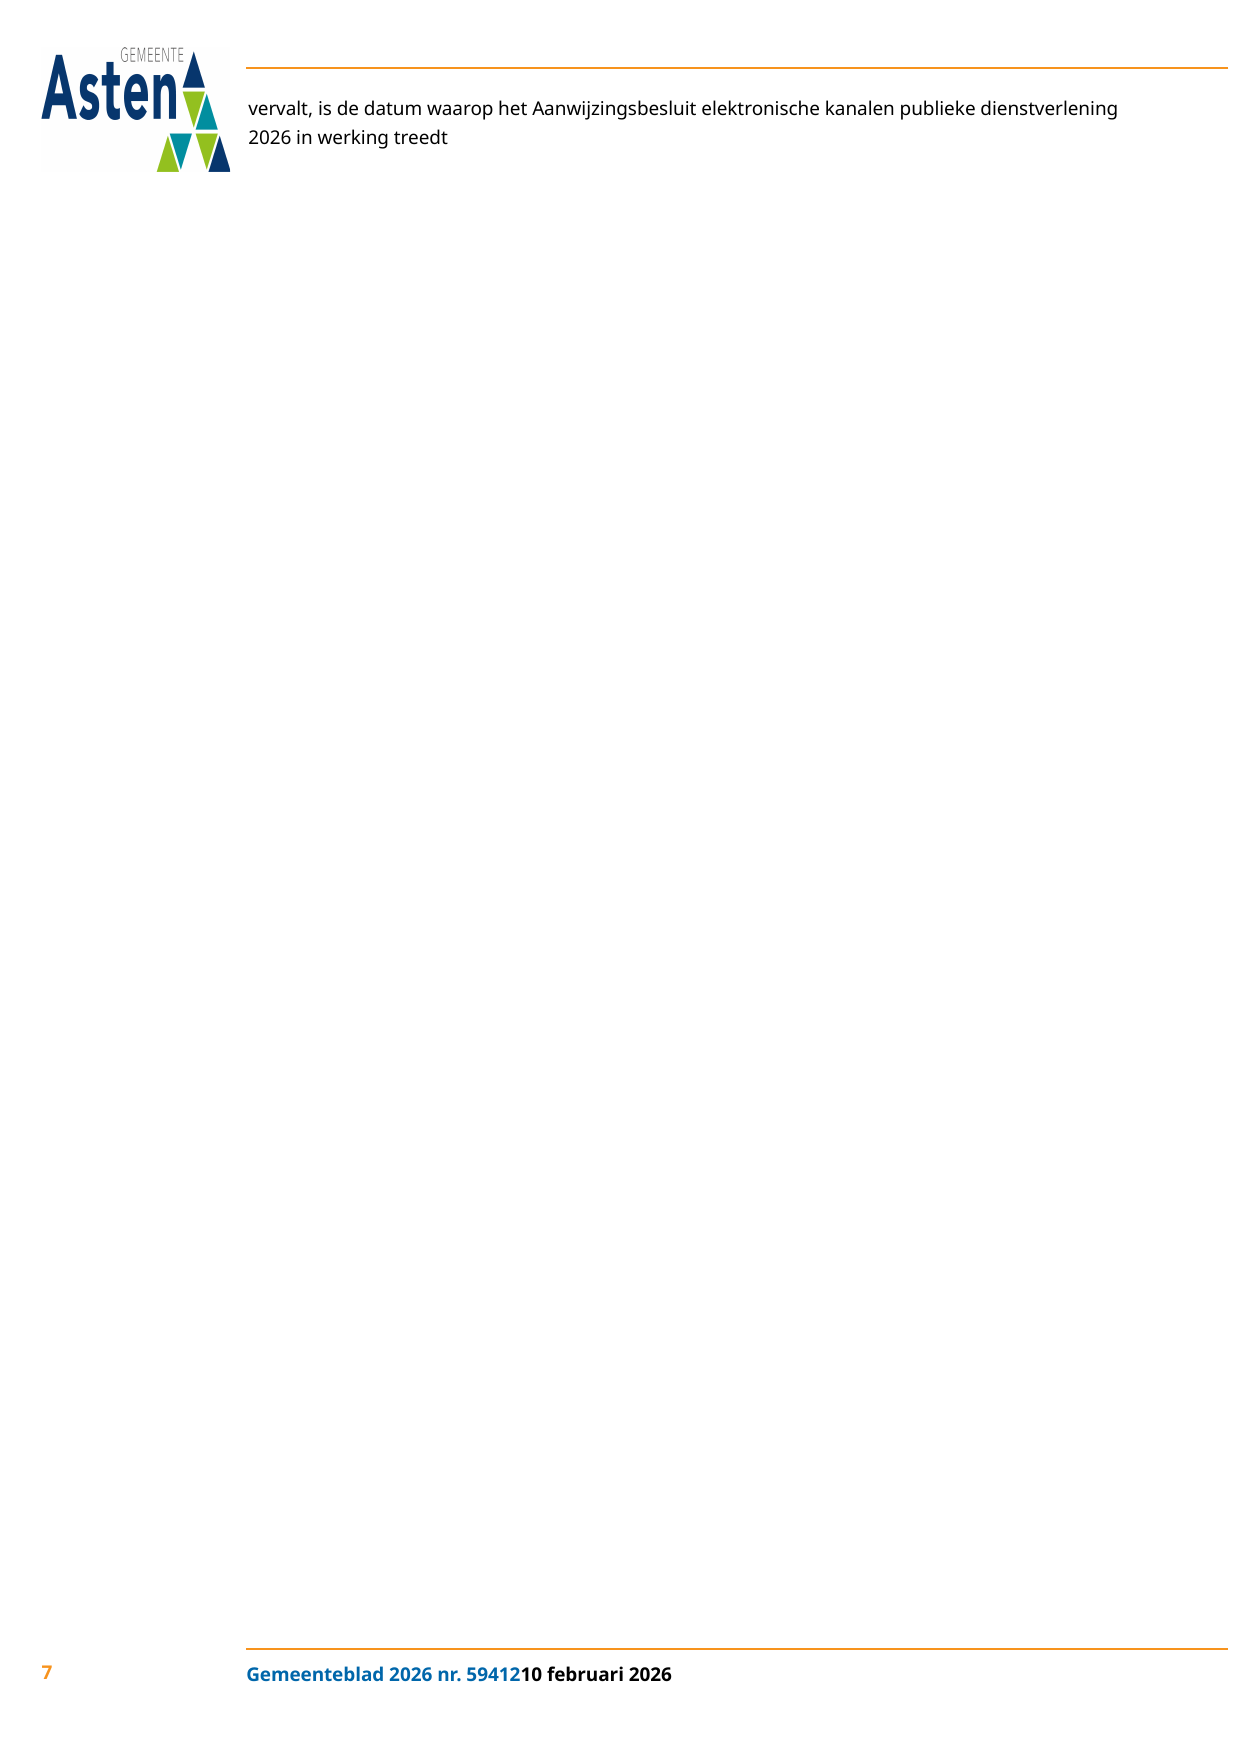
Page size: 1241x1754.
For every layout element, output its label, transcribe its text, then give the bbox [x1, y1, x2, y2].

picture [41, 47, 231, 172]
text vervalt, is de datum waarop het Aanwijzingsbesluit elektronische kanalen publieke dienstverlening 2026 in werking treedt [248, 95, 1152, 150]
